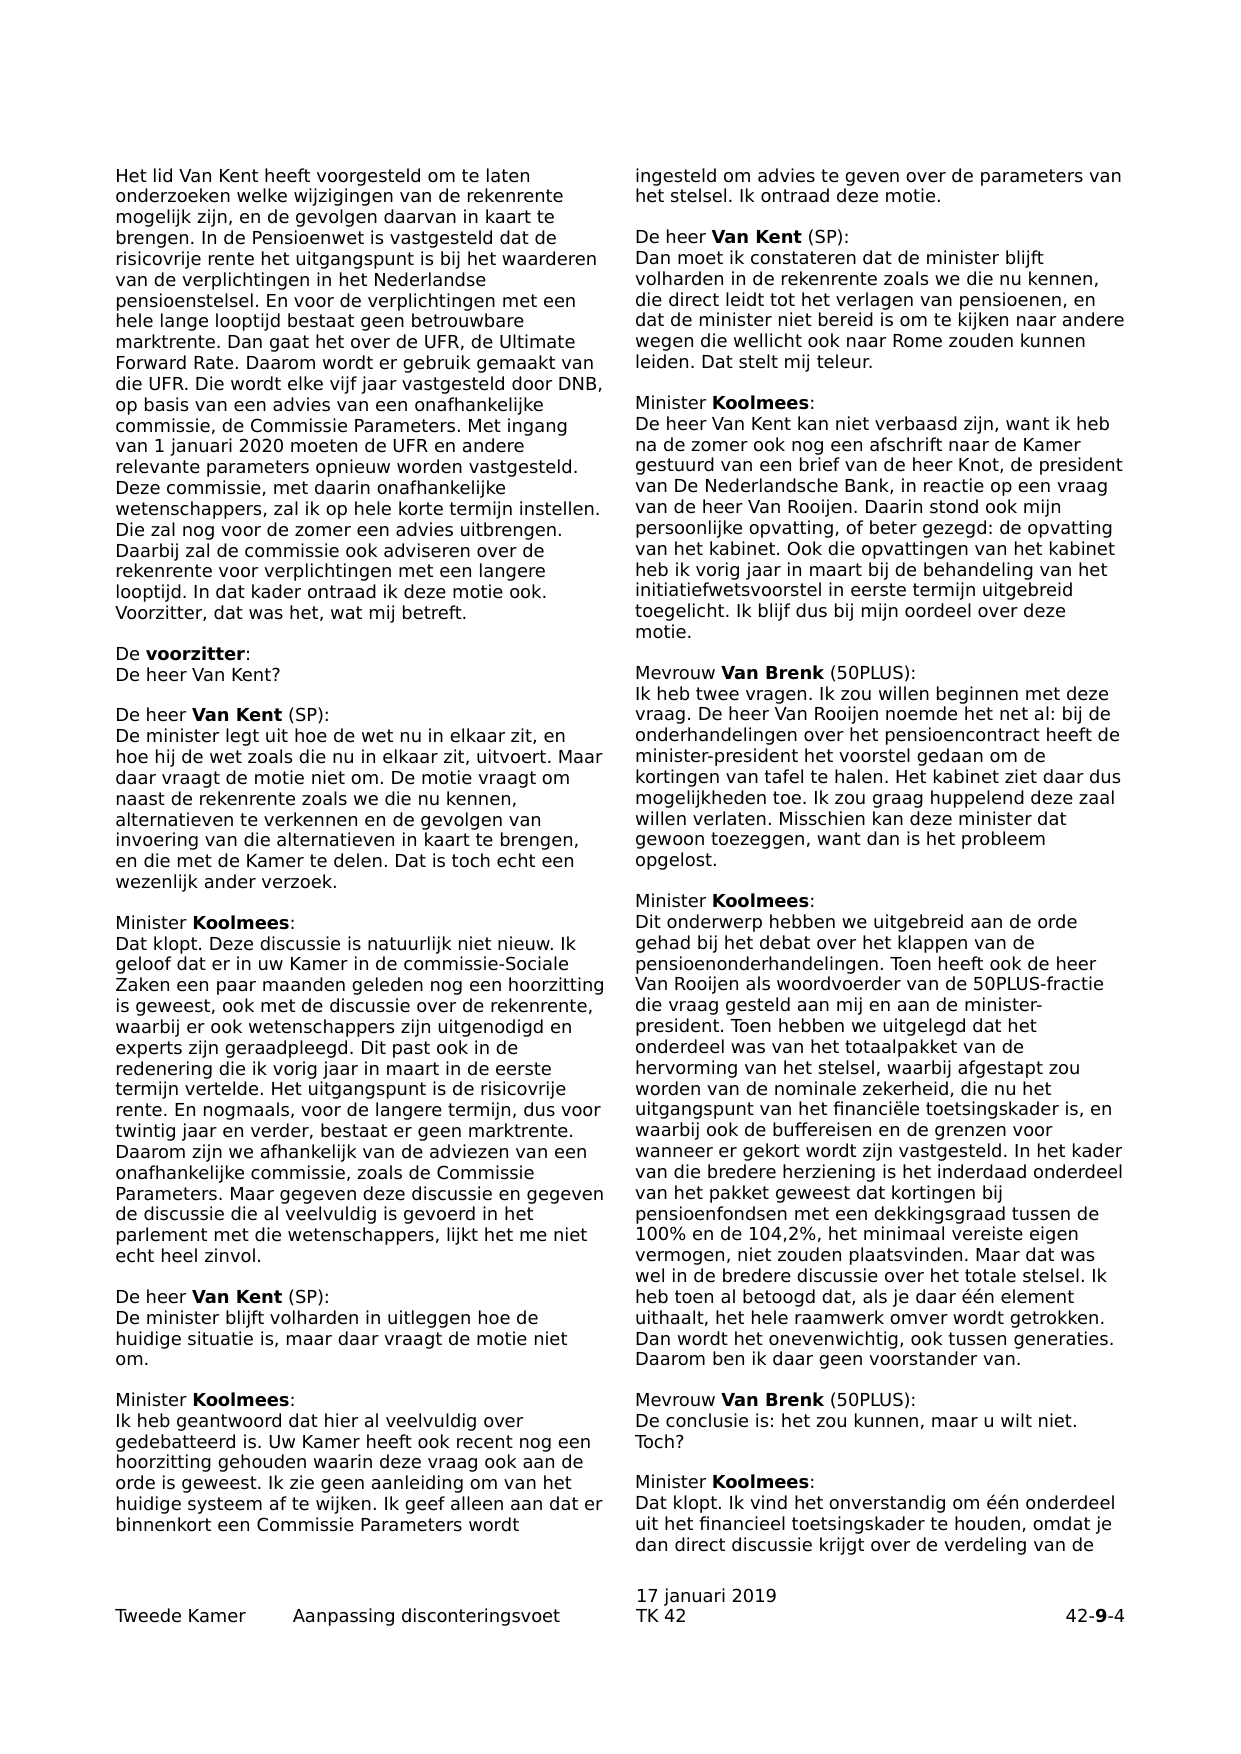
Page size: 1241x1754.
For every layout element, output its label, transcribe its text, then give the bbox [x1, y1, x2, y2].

text Minister Koolmees: [635, 393, 1125, 413]
text De conclusie is: het zou kunnen, maar u wilt niet. Toch? [635, 1411, 1125, 1452]
text Ik heb twee vragen. Ik zou willen beginnen met deze vraag. De heer Van Rooijen noemde het net al: bij de onderhandelingen over het pensioencontract heeft de minister-president het voorstel gedaan om de kortingen van tafel te halen. Het kabinet ziet daar dus mogelijkheden toe. Ik zou graag huppelend deze zaal willen verlaten. Misschien kan deze minister dat gewoon toezeggen, want dan is het probleem opgelost. [635, 683, 1125, 871]
text Ik heb geantwoord dat hier al veelvuldig over gedebatteerd is. Uw Kamer heeft ook recent nog een hoorzitting gehouden waarin deze vraag ook aan de orde is geweest. Ik zie geen aanleiding om van het huidige systeem af te wijken. Ik geef alleen aan dat er binnenkort een Commissie Parameters wordt [115, 1411, 605, 1536]
text Dan moet ik constateren dat de minister blijft volharden in de rekenrente zoals we die nu kennen, die direct leidt tot het verlagen van pensioenen, en dat de minister niet bereid is om te kijken naar andere wegen die wellicht ook naar Rome zouden kunnen leiden. Dat stelt mij teleur. [635, 248, 1125, 373]
text Minister Koolmees: [115, 1390, 605, 1411]
text Het lid Van Kent heeft voorgesteld om te laten onderzoeken welke wijzigingen van de rekenrente mogelijk zijn, en de gevolgen daarvan in kaart te brengen. In de Pensioenwet is vastgesteld dat de risicovrije rente het uitgangspunt is bij het waarderen van de verplichtingen in het Nederlandse pensioenstelsel. En voor de verplichtingen met een hele lange looptijd bestaat geen betrouwbare marktrente. Dan gaat het over de UFR, de Ultimate Forward Rate. Daarom wordt er gebruik gemaakt van die UFR. Die wordt elke vijf jaar vastgesteld door DNB, op basis van een advies van een onafhankelijke commissie, de Commissie Parameters. Met ingang van 1 januari 2020 moeten de UFR en andere relevante parameters opnieuw worden vastgesteld. Deze commissie, met daarin onafhankelijke wetenschappers, zal ik op hele korte termijn instellen. Die zal nog voor de zomer een advies uitbrengen. Daarbij zal de commissie ook adviseren over de rekenrente voor verplichtingen met een langere looptijd. In dat kader ontraad ik deze motie ook. [115, 165, 605, 603]
text Minister Koolmees: [115, 913, 605, 933]
text De heer Van Kent (SP): [115, 1287, 605, 1307]
text Mevrouw Van Brenk (50PLUS): [635, 1390, 1125, 1411]
text Minister Koolmees: [635, 1472, 1125, 1493]
text De heer Van Kent (SP): [115, 705, 605, 726]
text De heer Van Kent (SP): [635, 227, 1125, 248]
text Mevrouw Van Brenk (50PLUS): [635, 663, 1125, 683]
text De minister blijft volharden in uitleggen hoe de huidige situatie is, maar daar vraagt de motie niet om. [115, 1307, 605, 1370]
text De heer Van Kent kan niet verbaasd zijn, want ik heb na de zomer ook nog een afschrift naar de Kamer gestuurd van een brief van de heer Knot, de president van De Nederlandsche Bank, in reactie op een vraag van de heer Van Rooijen. Daarin stond ook mijn persoonlijke opvatting, of beter gezegd: de opvatting van het kabinet. Ook die opvattingen van het kabinet heb ik vorig jaar in maart bij de behandeling van het initiatiefwetsvoorstel in eerste termijn uitgebreid toegelicht. Ik blijf dus bij mijn oordeel over deze motie. [635, 413, 1125, 643]
text Voorzitter, dat was het, wat mij betreft. [115, 603, 605, 624]
text Dat klopt. Ik vind het onverstandig om één onderdeel uit het financieel toetsingskader te houden, omdat je dan direct discussie krijgt over de verdeling van de [635, 1493, 1125, 1556]
text Dit onderwerp hebben we uitgebreid aan de orde gehad bij het debat over het klappen van de pensioenonderhandelingen. Toen heeft ook de heer Van Rooijen als woordvoerder van de 50PLUS-fractie die vraag gesteld aan mij en aan de minister-president. Toen hebben we uitgelegd dat het onderdeel was van het totaalpakket van de hervorming van het stelsel, waarbij afgestapt zou worden van de nominale zekerheid, die nu het uitgangspunt van het financiële toetsingskader is, en waarbij ook de buffereisen en de grenzen voor wanneer er gekort wordt zijn vastgesteld. In het kader van die bredere herziening is het inderdaad onderdeel van het pakket geweest dat kortingen bij pensioenfondsen met een dekkingsgraad tussen de 100% en de 104,2%, het minimaal vereiste eigen vermogen, niet zouden plaatsvinden. Maar dat was wel in de bredere discussie over het totale stelsel. Ik heb toen al betoogd dat, als je daar één element uithaalt, het hele raamwerk omver wordt getrokken. Dan wordt het onevenwichtig, ook tussen generaties. Daarom ben ik daar geen voorstander van. [635, 912, 1125, 1370]
text Minister Koolmees: [635, 891, 1125, 912]
text ingesteld om advies te geven over de parameters van het stelsel. Ik ontraad deze motie. [635, 165, 1125, 207]
text Dat klopt. Deze discussie is natuurlijk niet nieuw. Ik geloof dat er in uw Kamer in de commissie-Sociale Zaken een paar maanden geleden nog een hoorzitting is geweest, ook met de discussie over de rekenrente, waarbij er ook wetenschappers zijn uitgenodigd en experts zijn geraadpleegd. Dit past ook in de redenering die ik vorig jaar in maart in de eerste termijn vertelde. Het uitgangspunt is de risicovrije rente. En nogmaals, voor de langere termijn, dus voor twintig jaar en verder, bestaat er geen marktrente. Daarom zijn we afhankelijk van de adviezen van een onafhankelijke commissie, zoals de Commissie Parameters. Maar gegeven deze discussie en gegeven de discussie die al veelvuldig is gevoerd in het parlement met die wetenschappers, lijkt het me niet echt heel zinvol. [115, 933, 605, 1267]
text De heer Van Kent? [115, 664, 605, 685]
text De minister legt uit hoe de wet nu in elkaar zit, en hoe hij de wet zoals die nu in elkaar zit, uitvoert. Maar daar vraagt de motie niet om. De motie vraagt om naast de rekenrente zoals we die nu kennen, alternatieven te verkennen en de gevolgen van invoering van die alternatieven in kaart te brengen, en die met de Kamer te delen. Dat is toch echt een wezenlijk ander verzoek. [115, 726, 605, 893]
text De voorzitter: [115, 644, 605, 664]
